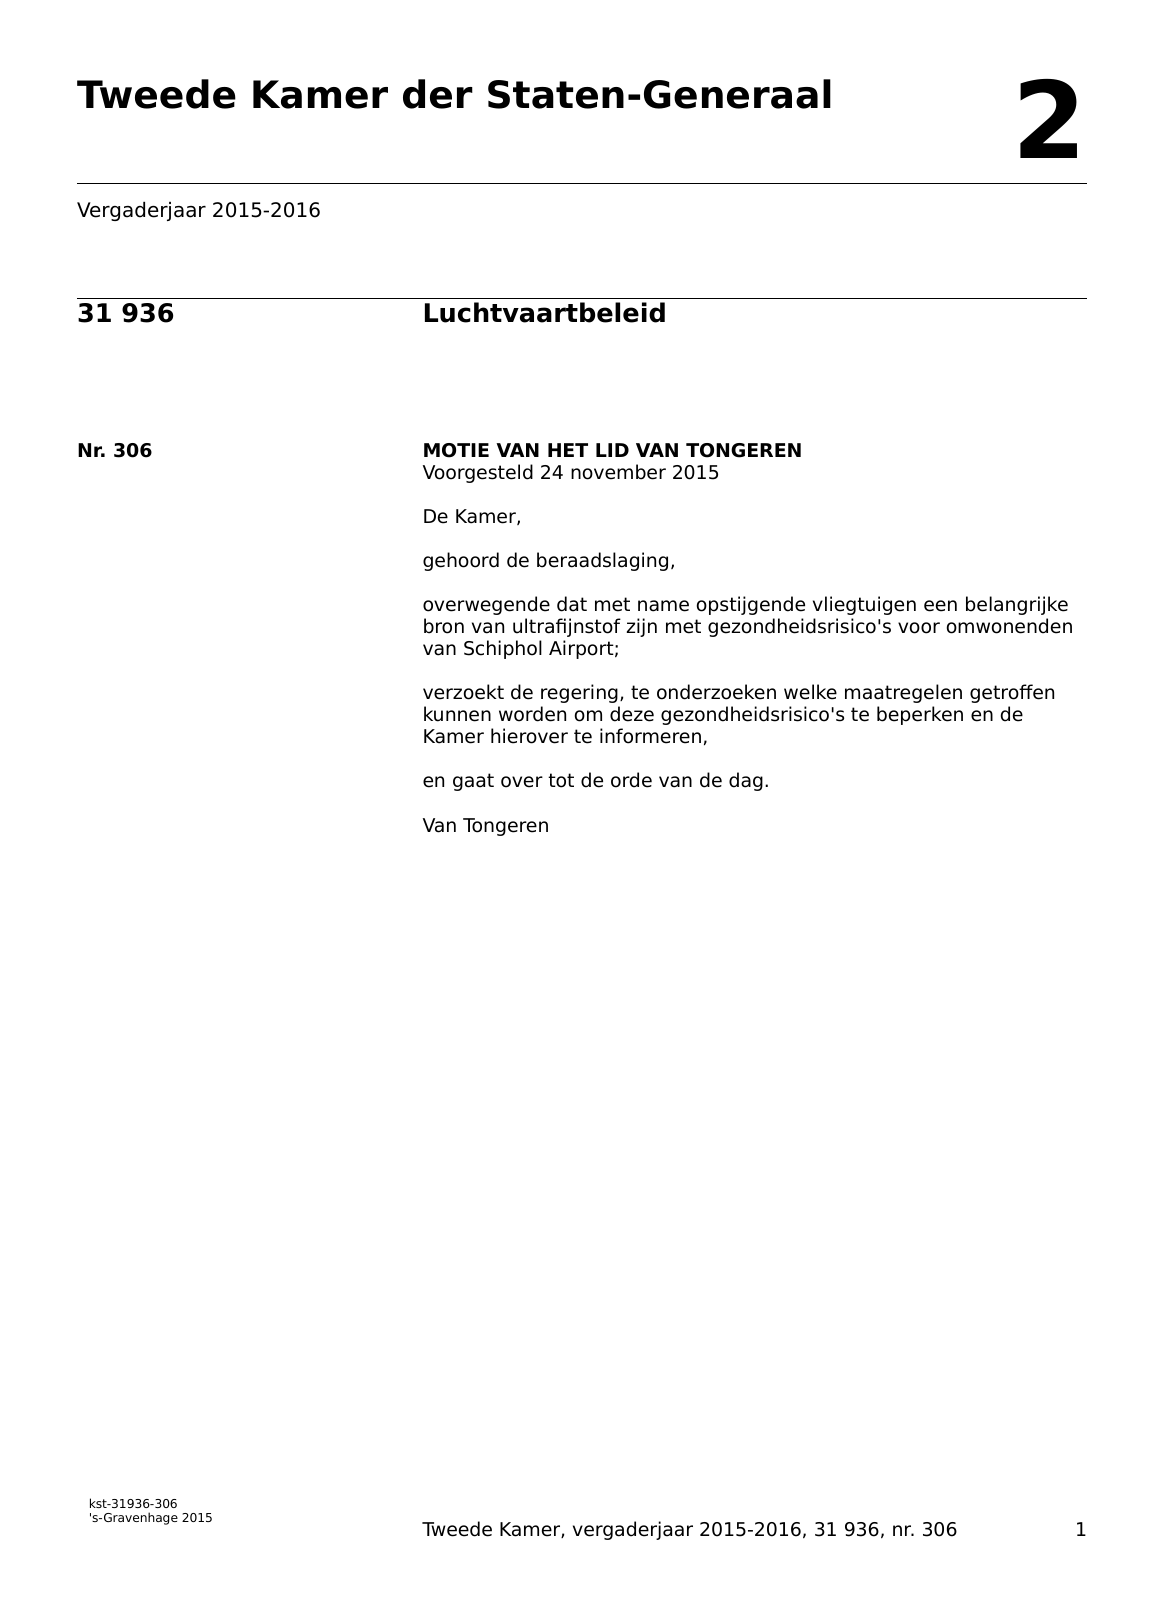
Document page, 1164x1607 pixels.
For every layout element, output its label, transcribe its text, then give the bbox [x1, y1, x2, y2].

text Voorgesteld 24 november 2015 [422, 462, 1087, 484]
text gehoord de beraadslaging, [422, 550, 1087, 572]
text verzoekt de regering, te onderzoeken welke maatregelen getroffen kunnen worden om deze gezondheidsrisico's te beperken en de Kamer hierover te informeren, [422, 682, 1087, 748]
table_header 2 [886, 59, 1087, 183]
text 's-Gravenhage 2015 [88, 1511, 323, 1525]
text De Kamer, [422, 506, 1087, 528]
text kst-31936-306 [88, 1497, 323, 1511]
text Van Tongeren [422, 814, 1087, 837]
table_header Tweede Kamer der Staten-Generaal [77, 59, 886, 183]
subtitle Nr. 306 MOTIE VAN HET LID VAN TONGEREN [77, 440, 1087, 462]
subtitle 31 936 Luchtvaartbeleid [77, 299, 1087, 329]
table_cell Vergaderjaar 2015-2016 [77, 184, 1087, 298]
text en gaat over tot de orde van de dag. [422, 770, 1087, 792]
text overwegende dat met name opstijgende vliegtuigen een belangrijke bron van ultrafijnstof zijn met gezondheidsrisico's voor omwonenden van Schiphol Airport; [422, 594, 1087, 660]
